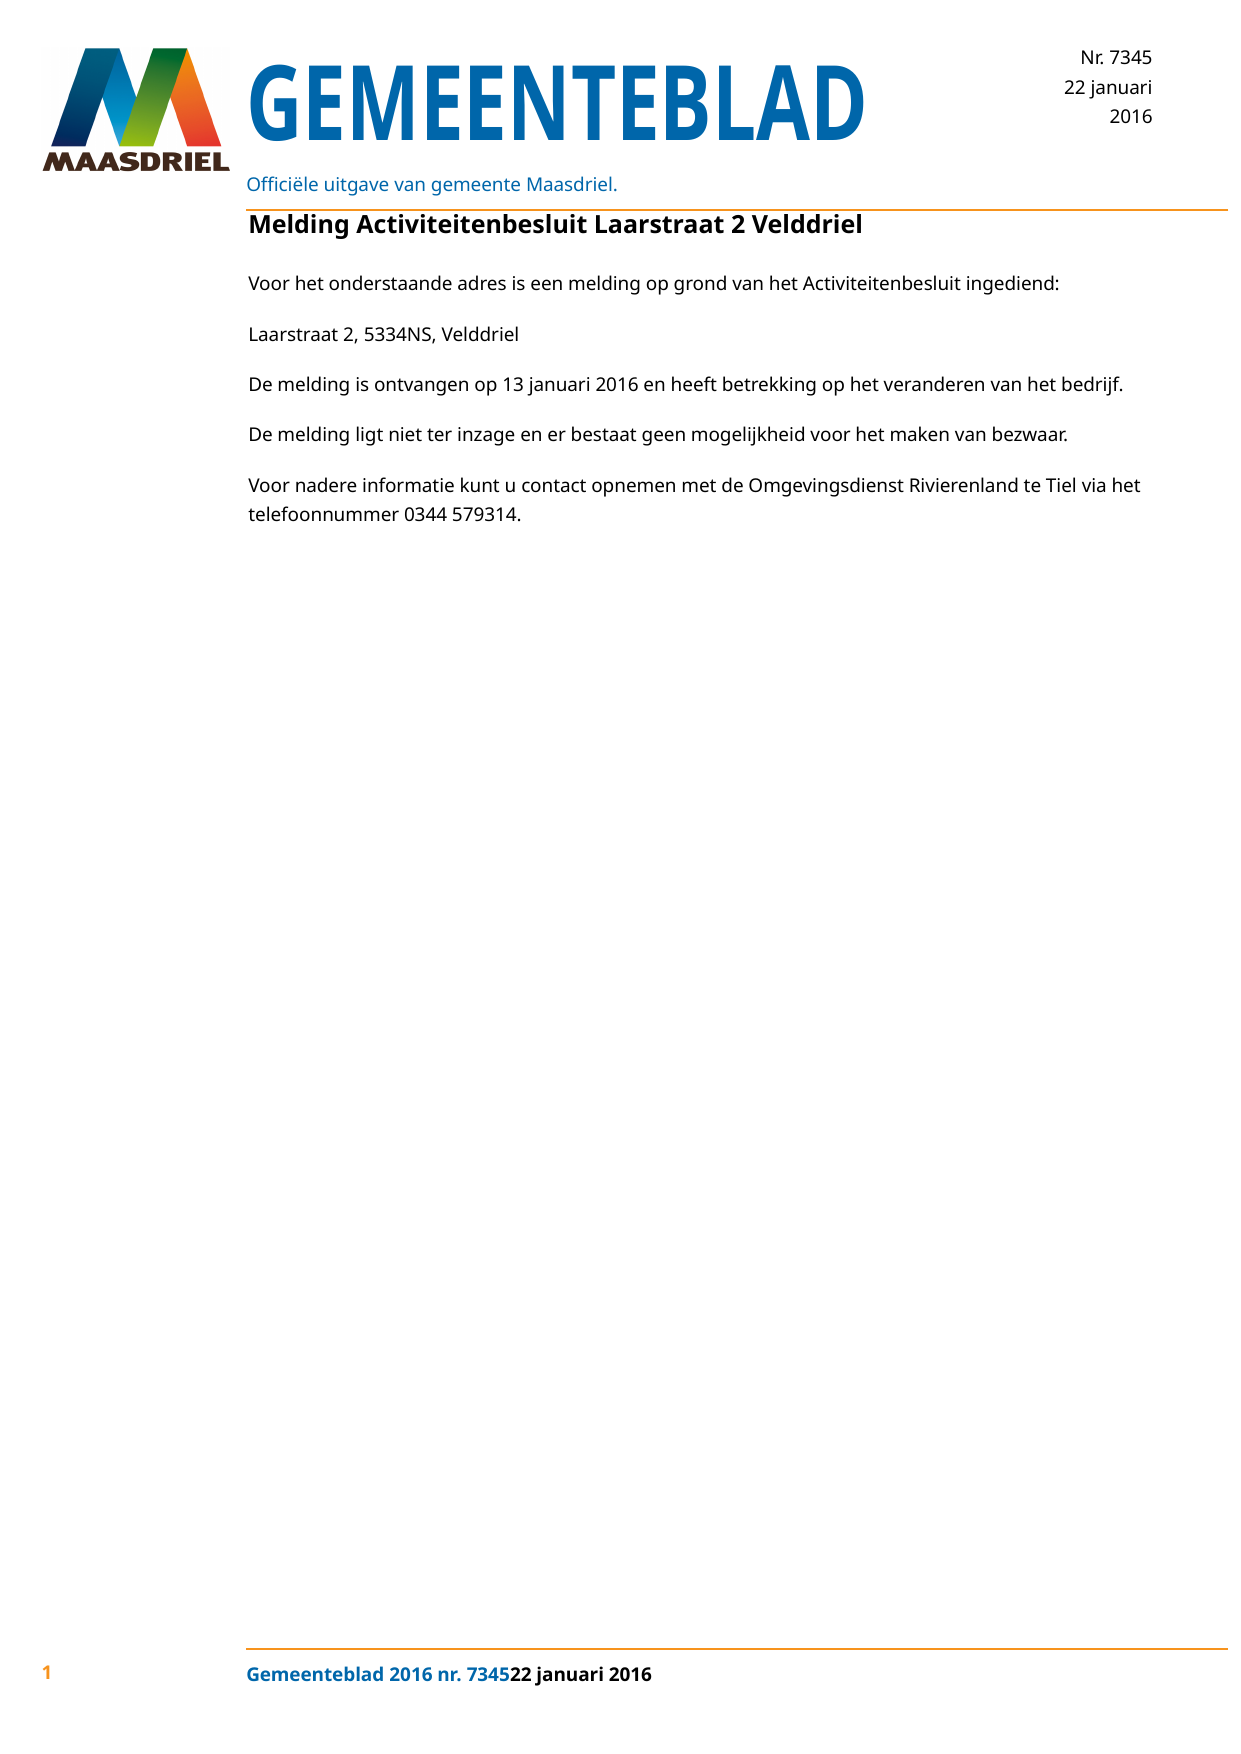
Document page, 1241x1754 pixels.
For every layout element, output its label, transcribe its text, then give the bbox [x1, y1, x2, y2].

text De melding is ontvangen op 13 januari 2016 en heeft betrekking op het veranderen van het bedrijf. [248, 371, 1152, 397]
picture [41, 47, 231, 172]
text Voor het onderstaande adres is een melding op grond van het Activiteitenbesluit ingediend: [248, 270, 1152, 296]
text Melding Activiteitenbesluit Laarstraat 2 Velddriel [248, 211, 1152, 241]
text Laarstraat 2, 5334NS, Velddriel [248, 321, 1152, 346]
text Voor nadere informatie kunt u contact opnemen met de Omgevingsdienst Rivierenland te Tiel via het telefoonnummer 0344 579314. [248, 472, 1152, 527]
text De melding ligt niet ter inzage en er bestaat geen mogelijkheid voor het maken van bezwaar. [248, 422, 1152, 447]
